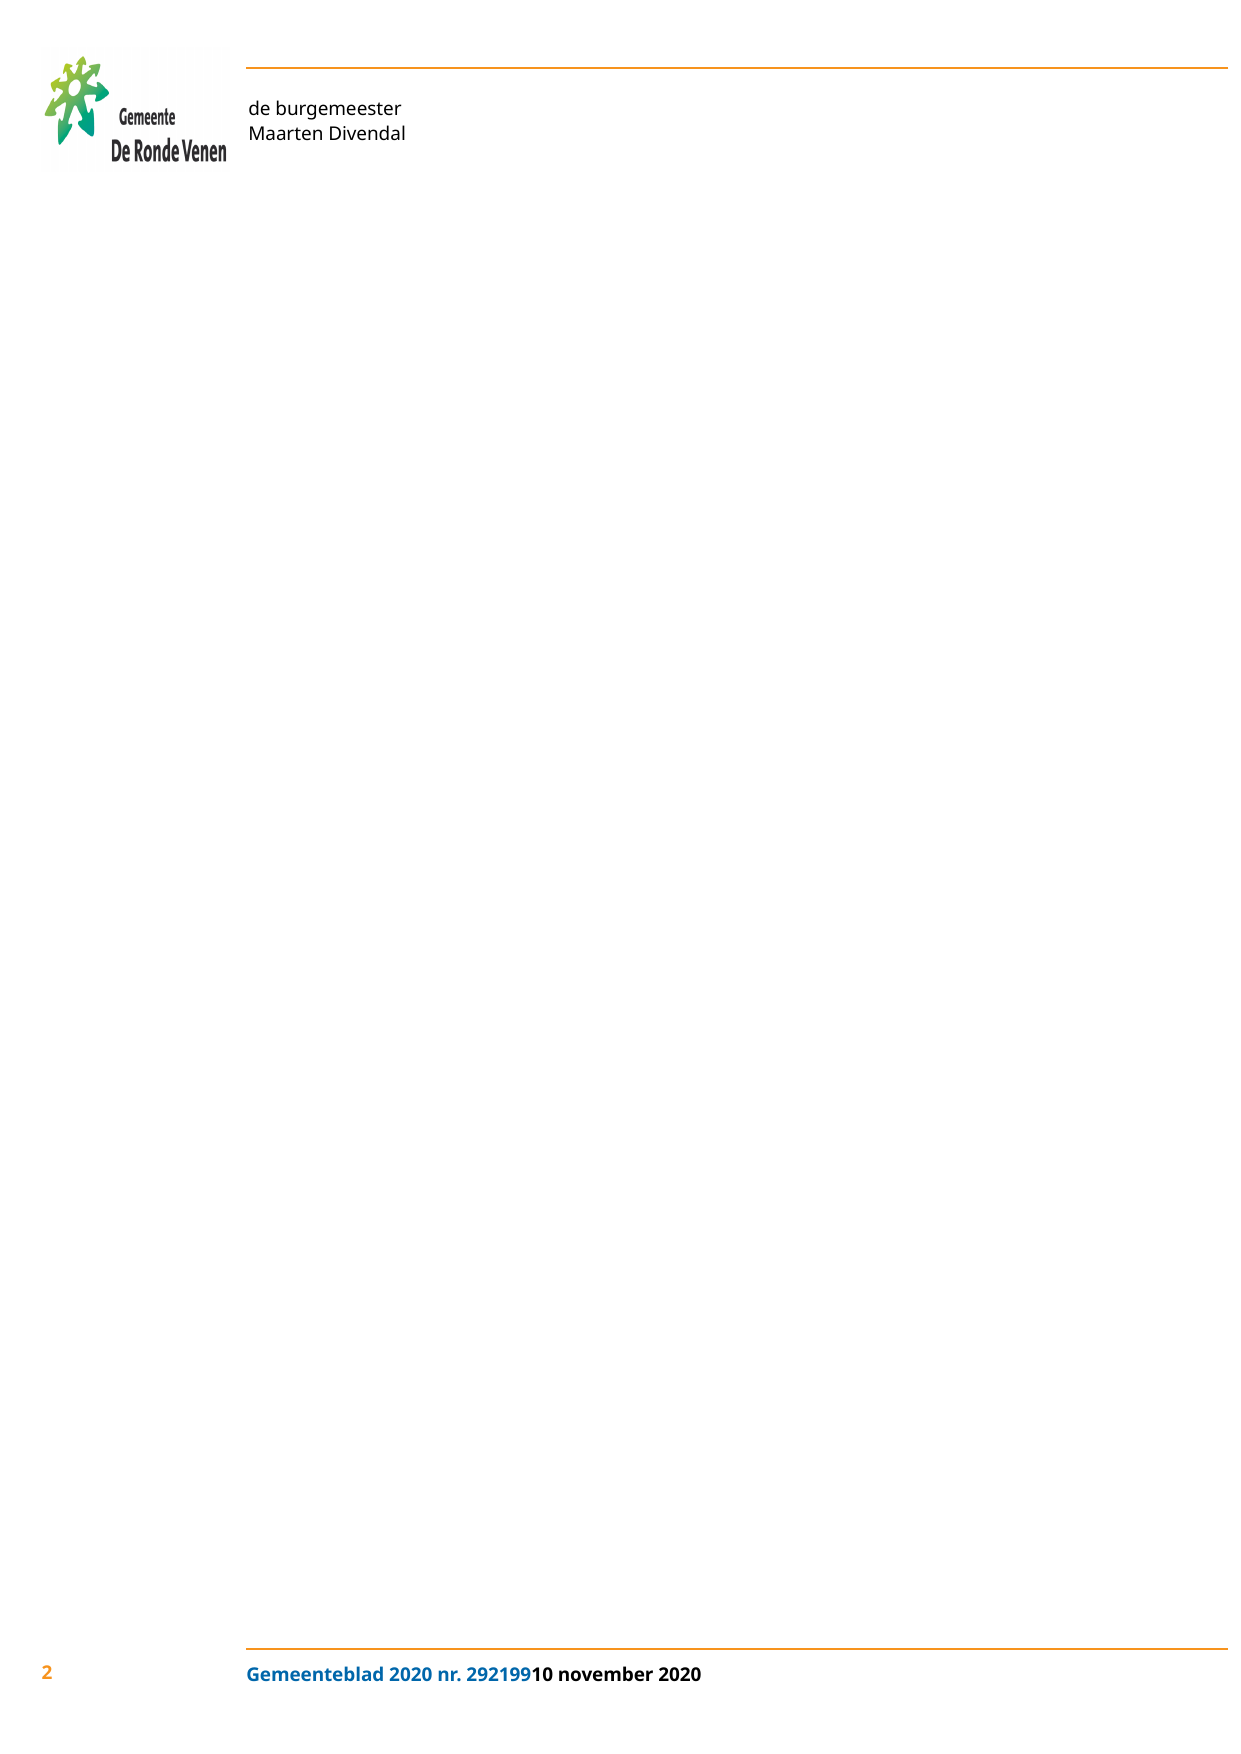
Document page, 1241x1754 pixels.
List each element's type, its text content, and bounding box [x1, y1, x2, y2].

text de burgemeester [248, 95, 1152, 121]
text Maarten Divendal [248, 121, 1152, 146]
picture [41, 47, 231, 172]
